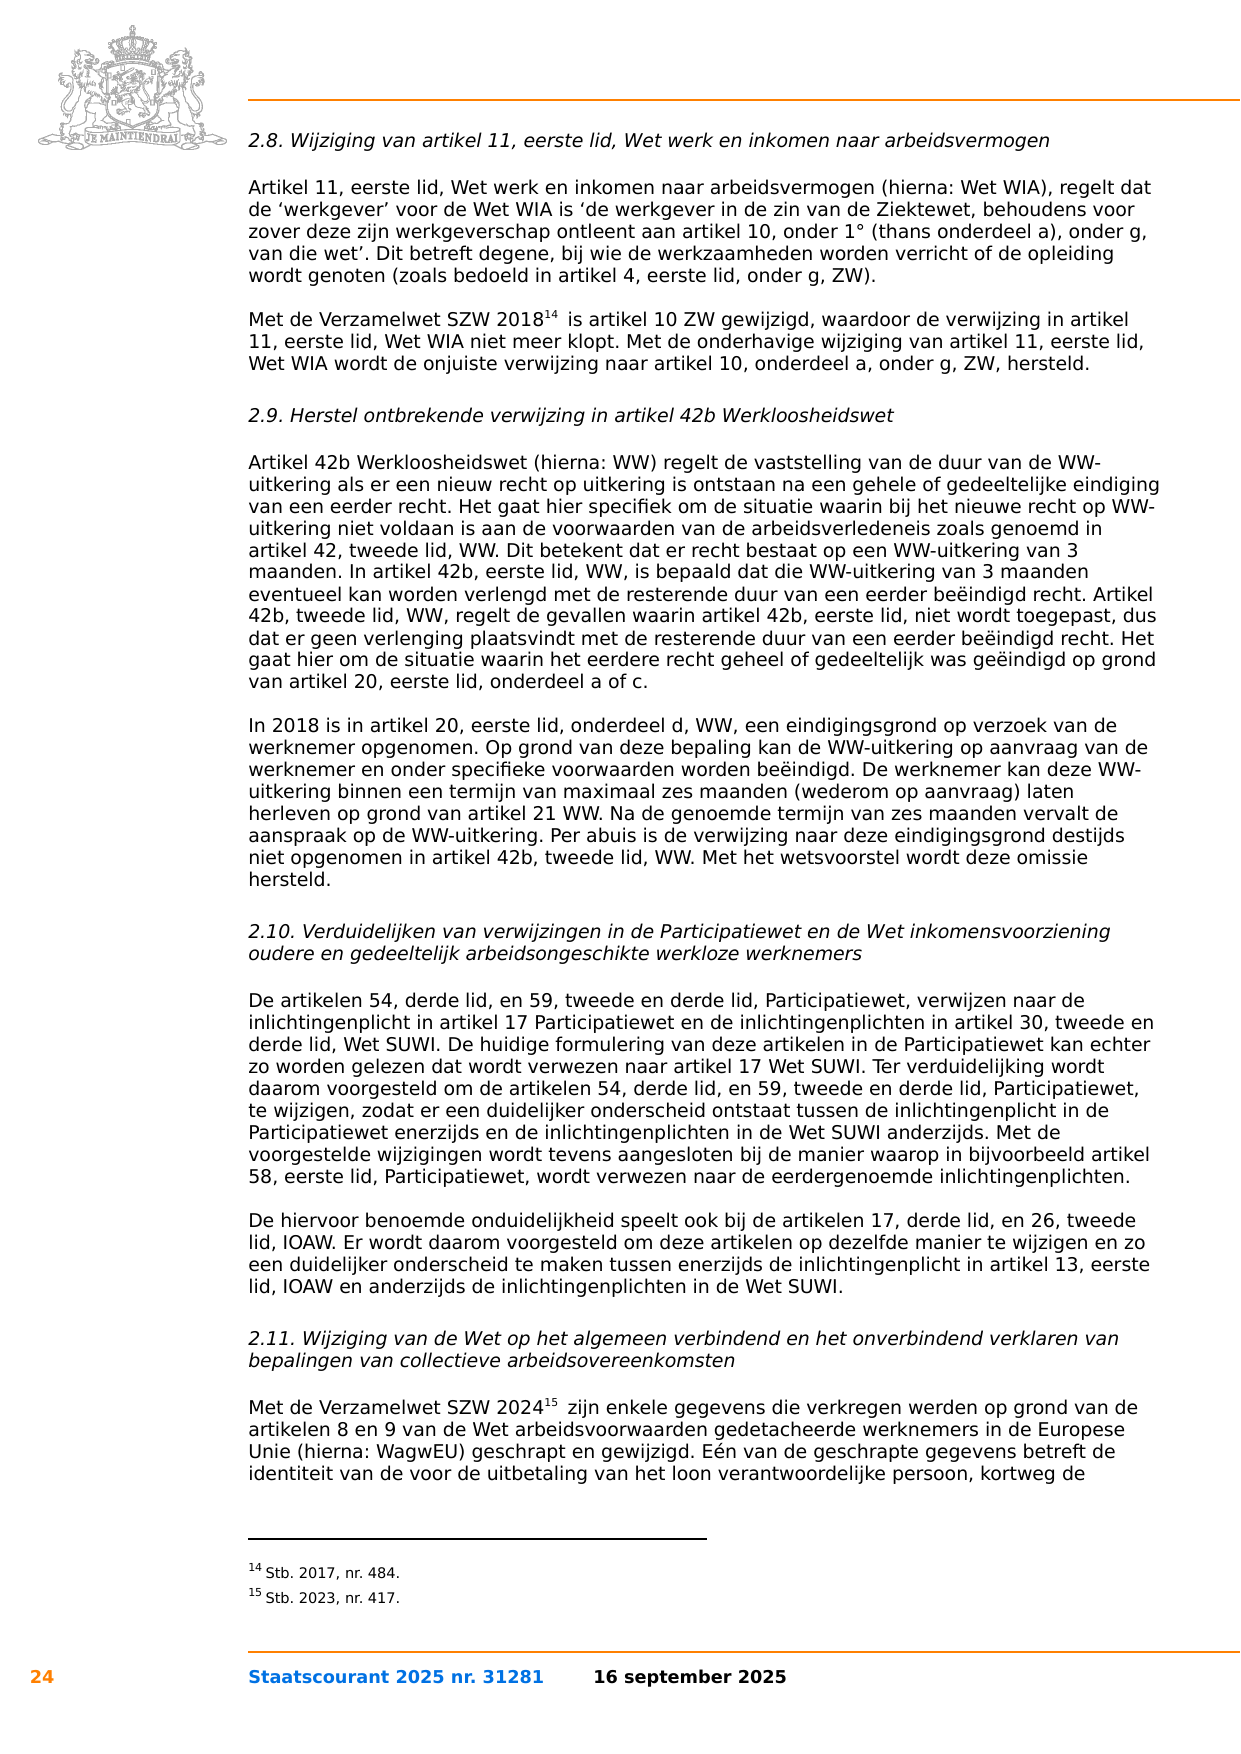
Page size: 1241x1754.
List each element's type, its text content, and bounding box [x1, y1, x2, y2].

subtitle 2.9. Herstel ontbrekende verwijzing in artikel 42b Werkloosheidswet [248, 404, 1163, 427]
text In 2018 is in artikel 20, eerste lid, onderdeel d, WW, een eindigingsgrond op verzoek van de werknemer opgenomen. Op grond van deze bepaling kan de WW-uitkering op aanvraag van de werknemer en onder specifieke voorwaarden worden beëindigd. De werknemer kan deze WW-uitkering binnen een termijn van maximaal zes maanden (wederom op aanvraag) laten herleven op grond van artikel 21 WW. Na de genoemde termijn van zes maanden vervalt de aanspraak op de WW-uitkering. Per abuis is de verwijzing naar deze eindigingsgrond destijds niet opgenomen in artikel 42b, tweede lid, WW. Met het wetsvoorstel wordt deze omissie hersteld. [248, 715, 1163, 891]
text Stb. 2017, nr. 484. [248, 1561, 1163, 1583]
text Met de Verzamelwet SZW 2018 is artikel 10 ZW gewijzigd, waardoor de verwijzing in artikel 11, eerste lid, Wet WIA niet meer klopt. Met de onderhavige wijziging van artikel 11, eerste lid, Wet WIA wordt de onjuiste verwijzing naar artikel 10, onderdeel a, onder g, ZW, hersteld. [248, 309, 1163, 374]
subtitle 2.8. Wijziging van artikel 11, eerste lid, Wet werk en inkomen naar arbeidsvermogen [248, 130, 1163, 152]
subtitle 2.11. Wijziging van de Wet op het algemeen verbindend en het onverbindend verklaren van bepalingen van collectieve arbeidsovereenkomsten [248, 1328, 1163, 1372]
text Artikel 11, eerste lid, Wet werk en inkomen naar arbeidsvermogen (hierna: Wet WIA), regelt dat de ‘werkgever’ voor de Wet WIA is ‘de werkgever in de zin van de Ziektewet, behoudens voor zover deze zijn werkgeverschap ontleent aan artikel 10, onder 1° (thans onderdeel a), onder g, van die wet’. Dit betreft degene, bij wie de werkzaamheden worden verricht of de opleiding wordt genoten (zoals bedoeld in artikel 4, eerste lid, onder g, ZW). [248, 177, 1163, 287]
subtitle 2.10. Verduidelijken van verwijzingen in de Participatiewet en de Wet inkomensvoorziening oudere en gedeeltelijk arbeidsongeschikte werkloze werknemers [248, 921, 1163, 965]
picture [38, 25, 227, 150]
text Stb. 2023, nr. 417. [248, 1586, 1163, 1608]
text Artikel 42b Werkloosheidswet (hierna: WW) regelt de vaststelling van de duur van de WW-uitkering als er een nieuw recht op uitkering is ontstaan na een gehele of gedeeltelijke eindiging van een eerder recht. Het gaat hier specifiek om de situatie waarin bij het nieuwe recht op WW-uitkering niet voldaan is aan de voorwaarden van de arbeidsverledeneis zoals genoemd in artikel 42, tweede lid, WW. Dit betekent dat er recht bestaat op een WW-uitkering van 3 maanden. In artikel 42b, eerste lid, WW, is bepaald dat die WW-uitkering van 3 maanden eventueel kan worden verlengd met de resterende duur van een eerder beëindigd recht. Artikel 42b, tweede lid, WW, regelt de gevallen waarin artikel 42b, eerste lid, niet wordt toegepast, dus dat er geen verlenging plaatsvindt met de resterende duur van een eerder beëindigd recht. Het gaat hier om de situatie waarin het eerdere recht geheel of gedeeltelijk was geëindigd op grond van artikel 20, eerste lid, onderdeel a of c. [248, 452, 1163, 693]
text Met de Verzamelwet SZW 2024 zijn enkele gegevens die verkregen werden op grond van de artikelen 8 en 9 van de Wet arbeidsvoorwaarden gedetacheerde werknemers in de Europese Unie (hierna: WagwEU) geschrapt en gewijzigd. Eén van de geschrapte gegevens betreft de identiteit van de voor de uitbetaling van het loon verantwoordelijke persoon, kortweg de [248, 1397, 1163, 1484]
text De artikelen 54, derde lid, en 59, tweede en derde lid, Participatiewet, verwijzen naar de inlichtingenplicht in artikel 17 Participatiewet en de inlichtingenplichten in artikel 30, tweede en derde lid, Wet SUWI. De huidige formulering van deze artikelen in de Participatiewet kan echter zo worden gelezen dat wordt verwezen naar artikel 17 Wet SUWI. Ter verduidelijking wordt daarom voorgesteld om de artikelen 54, derde lid, en 59, tweede en derde lid, Participatiewet, te wijzigen, zodat er een duidelijker onderscheid ontstaat tussen de inlichtingenplicht in de Participatiewet enerzijds en de inlichtingenplichten in de Wet SUWI anderzijds. Met de voorgestelde wijzigingen wordt tevens aangesloten bij de manier waarop in bijvoorbeeld artikel 58, eerste lid, Participatiewet, wordt verwezen naar de eerdergenoemde inlichtingenplichten. [248, 990, 1163, 1188]
text De hiervoor benoemde onduidelijkheid speelt ook bij de artikelen 17, derde lid, en 26, tweede lid, IOAW. Er wordt daarom voorgesteld om deze artikelen op dezelfde manier te wijzigen en zo een duidelijker onderscheid te maken tussen enerzijds de inlichtingenplicht in artikel 13, eerste lid, IOAW en anderzijds de inlichtingenplichten in de Wet SUWI. [248, 1210, 1163, 1298]
